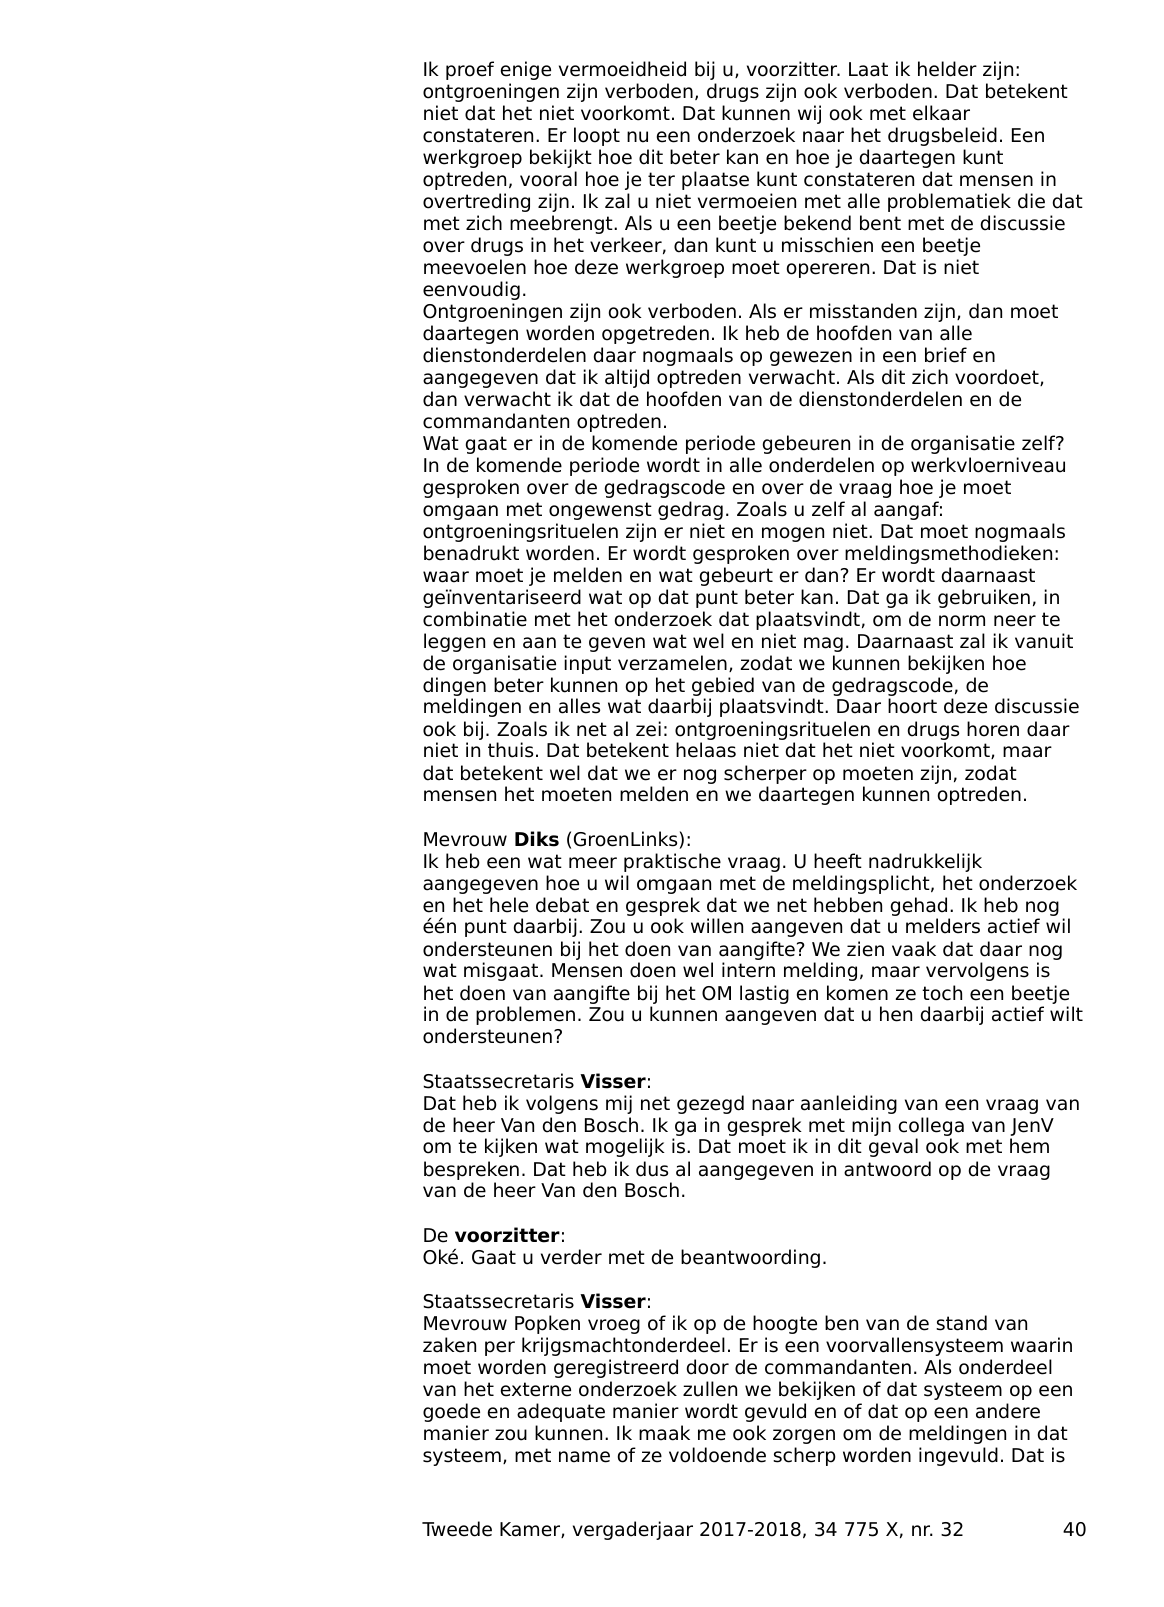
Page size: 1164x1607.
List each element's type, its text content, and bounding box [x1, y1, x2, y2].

text Wat gaat er in de komende periode gebeuren in de organisatie zelf? In de komende periode wordt in alle onderdelen op werkvloerniveau gesproken over de gedragscode en over de vraag hoe je moet omgaan met ongewenst gedrag. Zoals u zelf al aangaf: ontgroeningsrituelen zijn er niet en mogen niet. Dat moet nogmaals benadrukt worden. Er wordt gesproken over meldingsmethodieken: waar moet je melden en wat gebeurt er dan? Er wordt daarnaast geïnventariseerd wat op dat punt beter kan. Dat ga ik gebruiken, in combinatie met het onderzoek dat plaatsvindt, om de norm neer te leggen en aan te geven wat wel en niet mag. Daarnaast zal ik vanuit de organisatie input verzamelen, zodat we kunnen bekijken hoe dingen beter kunnen op het gebied van de gedragscode, de meldingen en alles wat daarbij plaatsvindt. Daar hoort deze discussie ook bij. Zoals ik net al zei: ontgroeningsrituelen en drugs horen daar niet in thuis. Dat betekent helaas niet dat het niet voorkomt, maar dat betekent wel dat we er nog scherper op moeten zijn, zodat mensen het moeten melden en we daartegen kunnen optreden. [422, 433, 1087, 806]
text Staatssecretaris Visser: [422, 1071, 1087, 1092]
text De voorzitter: [422, 1224, 1087, 1247]
text Dat heb ik volgens mij net gezegd naar aanleiding van een vraag van de heer Van den Bosch. Ik ga in gesprek met mijn collega van JenV om te kijken wat mogelijk is. Dat moet ik in dit geval ook met hem bespreken. Dat heb ik dus al aangegeven in antwoord op de vraag van de heer Van den Bosch. [422, 1092, 1087, 1202]
text Ik proef enige vermoeidheid bij u, voorzitter. Laat ik helder zijn: ontgroeningen zijn verboden, drugs zijn ook verboden. Dat betekent niet dat het niet voorkomt. Dat kunnen wij ook met elkaar constateren. Er loopt nu een onderzoek naar het drugsbeleid. Een werkgroep bekijkt hoe dit beter kan en hoe je daartegen kunt optreden, vooral hoe je ter plaatse kunt constateren dat mensen in overtreding zijn. Ik zal u niet vermoeien met alle problematiek die dat met zich meebrengt. Als u een beetje bekend bent met de discussie over drugs in het verkeer, dan kunt u misschien een beetje meevoelen hoe deze werkgroep moet opereren. Dat is niet eenvoudig. [422, 59, 1087, 301]
text Ik heb een wat meer praktische vraag. U heeft nadrukkelijk aangegeven hoe u wil omgaan met de meldingsplicht, het onderzoek en het hele debat en gesprek dat we net hebben gehad. Ik heb nog één punt daarbij. Zou u ook willen aangeven dat u melders actief wil ondersteunen bij het doen van aangifte? We zien vaak dat daar nog wat misgaat. Mensen doen wel intern melding, maar vervolgens is het doen van aangifte bij het OM lastig en komen ze toch een beetje in de problemen. Zou u kunnen aangeven dat u hen daarbij actief wilt ondersteunen? [422, 851, 1087, 1048]
text Mevrouw Popken vroeg of ik op de hoogte ben van de stand van zaken per krijgsmachtonderdeel. Er is een voorvallensysteem waarin moet worden geregistreerd door de commandanten. Als onderdeel van het externe onderzoek zullen we bekijken of dat systeem op een goede en adequate manier wordt gevuld en of dat op een andere manier zou kunnen. Ik maak me ook zorgen om de meldingen in dat systeem, met name of ze voldoende scherp worden ingevuld. Dat is [422, 1313, 1087, 1467]
text Mevrouw Diks (GroenLinks): [422, 828, 1087, 851]
text Staatssecretaris Visser: [422, 1291, 1087, 1313]
text Ontgroeningen zijn ook verboden. Als er misstanden zijn, dan moet daartegen worden opgetreden. Ik heb de hoofden van alle dienstonderdelen daar nogmaals op gewezen in een brief en aangegeven dat ik altijd optreden verwacht. Als dit zich voordoet, dan verwacht ik dat de hoofden van de dienstonderdelen en de commandanten optreden. [422, 301, 1087, 433]
text Oké. Gaat u verder met de beantwoording. [422, 1247, 1087, 1268]
